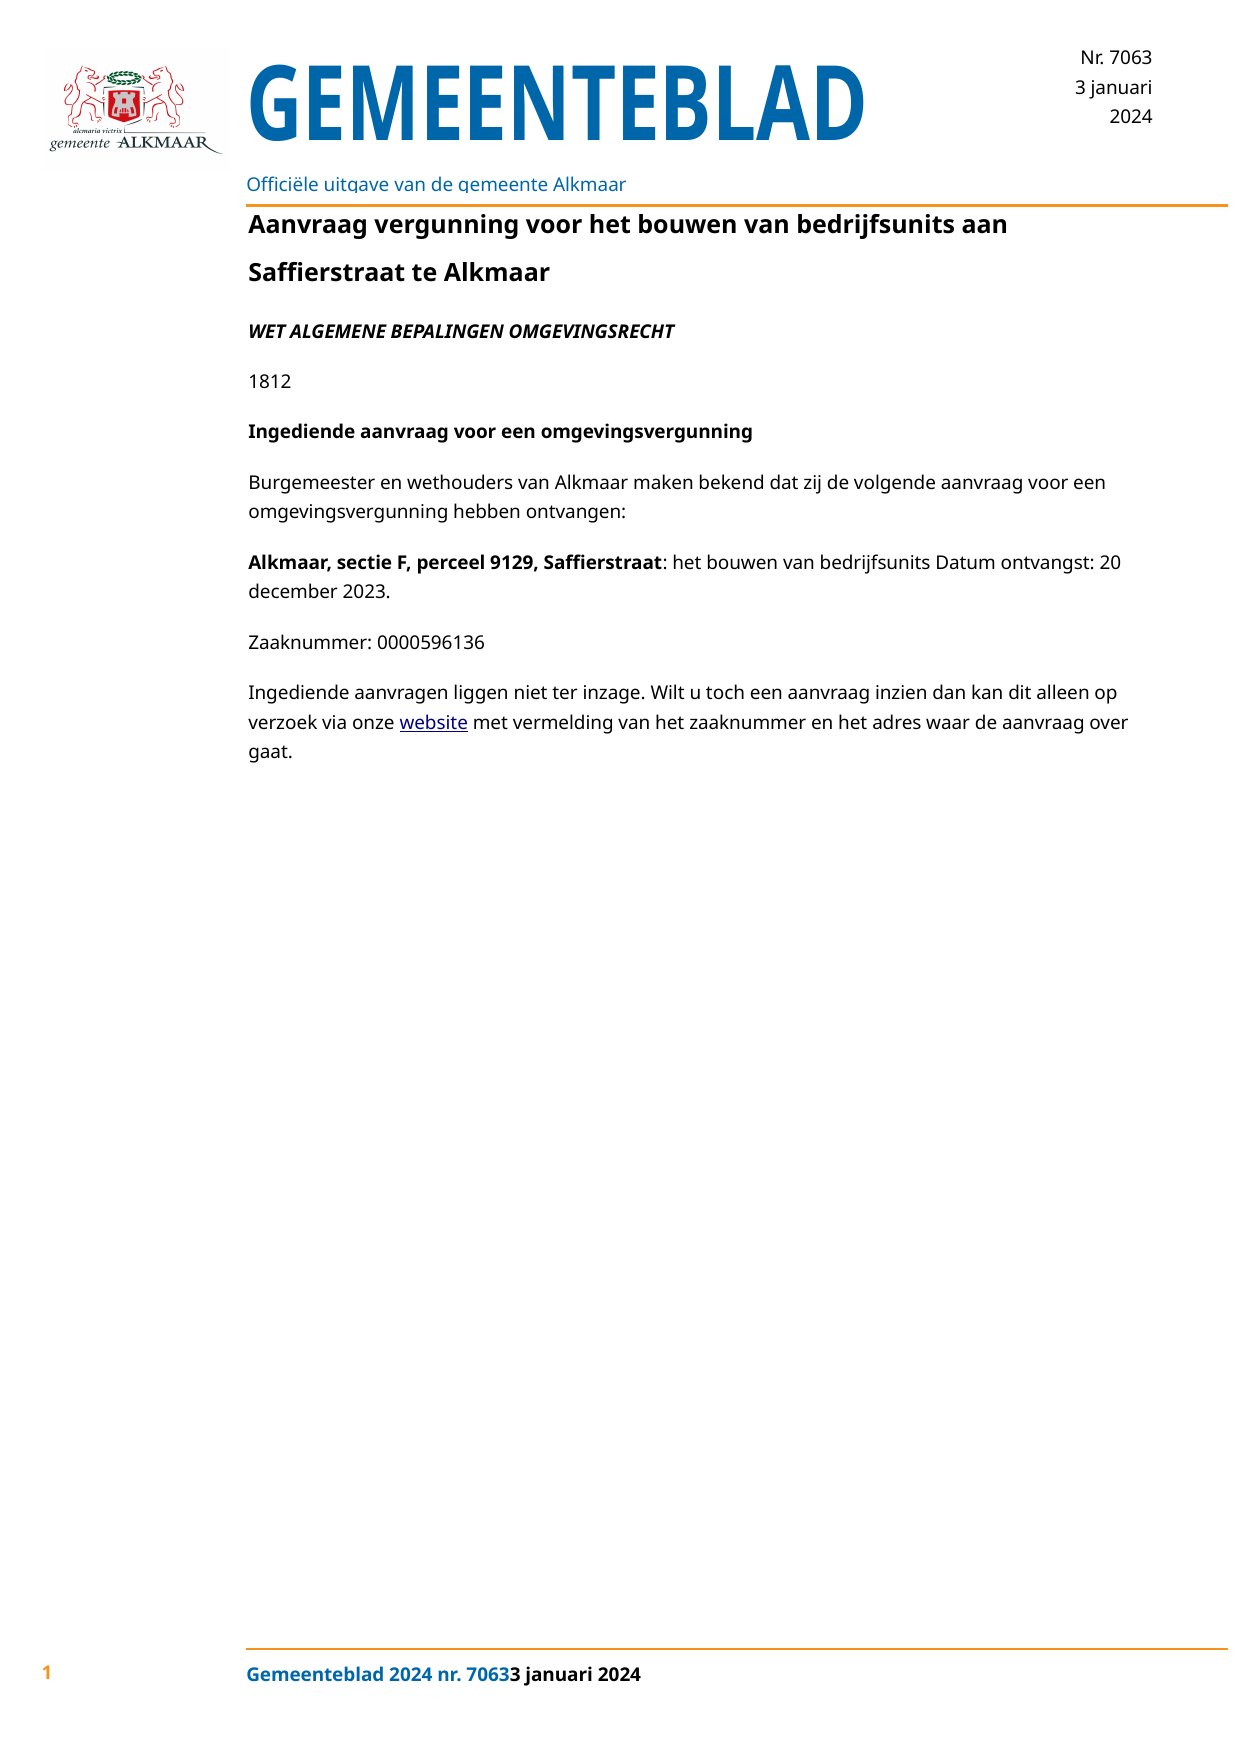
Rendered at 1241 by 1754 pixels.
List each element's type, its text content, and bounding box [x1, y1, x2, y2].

text Ingediende aanvraag voor een omgevingsvergunning [248, 419, 1152, 444]
text Ingediende aanvragen liggen niet ter inzage. Wilt u toch een aanvraag inzien dan kan dit alleen op verzoek via onze website met vermelding van het zaaknummer en het adres waar de aanvraag over gaat. [248, 679, 1152, 764]
text Alkmaar, sectie F, perceel 9129, Saffierstraat: het bouwen van bedrijfsunits Datum ontvangst: 20 december 2023. [248, 549, 1152, 604]
text Zaaknummer: 0000596136 [248, 629, 1152, 655]
text Aanvraag vergunning voor het bouwen van bedrijfsunits aan Saffierstraat te Alkmaar [248, 207, 1152, 288]
text Burgemeester en wethouders van Alkmaar maken bekend dat zij de volgende aanvraag voor een omgevingsvergunning hebben ontvangen: [248, 469, 1152, 524]
text 1812 [248, 368, 1152, 394]
text WET ALGEMENE BEPALINGEN OMGEVINGSRECHT [248, 318, 1152, 344]
picture [41, 47, 231, 172]
